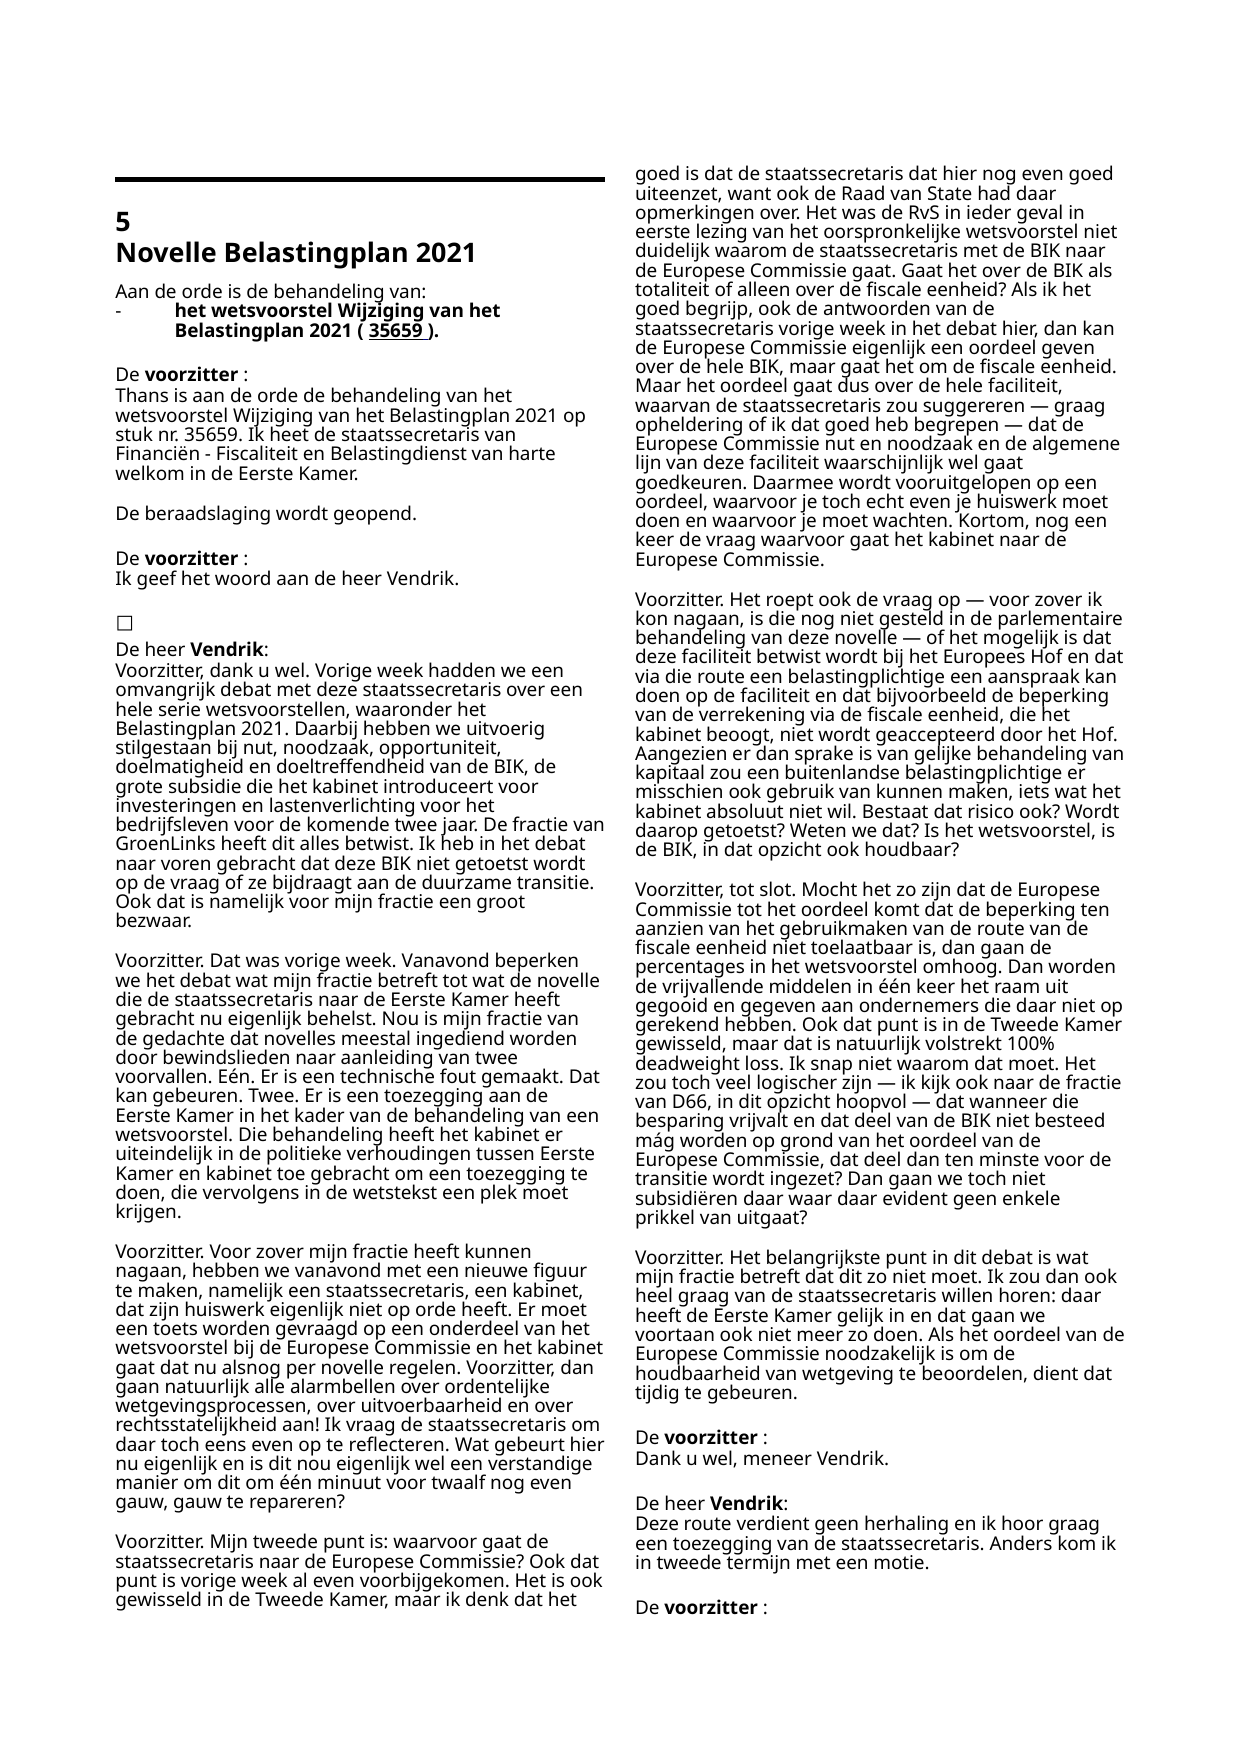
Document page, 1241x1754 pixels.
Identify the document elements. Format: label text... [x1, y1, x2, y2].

list het wetsvoorstel Wijziging van het Belastingplan 2021 ( 35659 ). [115, 302, 605, 341]
text De voorzitter : [115, 362, 605, 387]
text De voorzitter : [115, 545, 605, 570]
text De heer Vendrik: [115, 636, 605, 662]
text Voorzitter, tot slot. Mocht het zo zijn dat de Europese Commissie tot het oordeel komt dat de beperking ten aanzien van het gebruikmaken van de route van de fiscale eenheid niet toelaatbaar is, dan gaan de percentages in het wetsvoorstel omhoog. Dan worden de vrijvallende middelen in één keer het raam uit gegooid en gegeven aan ondernemers die daar niet op gerekend hebben. Ook dat punt is in de Tweede Kamer gewisseld, maar dat is natuurlijk volstrekt 100% deadweight loss. Ik snap niet waarom dat moet. Het zou toch veel logischer zijn — ik kijk ook naar de fractie van D66, in dit opzicht hoopvol — dat wanneer die besparing vrijvalt en dat deel van de BIK niet besteed mág worden op grond van het oordeel van de Europese Commissie, dat deel dan ten minste voor de transitie wordt ingezet? Dan gaan we toch niet subsidiëren daar waar daar evident geen enkele prikkel van uitgaat? [635, 881, 1125, 1228]
text goed is dat de staatssecretaris dat hier nog even goed uiteenzet, want ook de Raad van State had daar opmerkingen over. Het was de RvS in ieder geval in eerste lezing van het oorspronkelijke wetsvoorstel niet duidelijk waarom de staatssecretaris met de BIK naar de Europese Commissie gaat. Gaat het over de BIK als totaliteit of alleen over de fiscale eenheid? Als ik het goed begrijp, ook de antwoorden van de staatssecretaris vorige week in het debat hier, dan kan de Europese Commissie eigenlijk een oordeel geven over de hele BIK, maar gaat het om de fiscale eenheid. Maar het oordeel gaat dus over de hele faciliteit, waarvan de staatssecretaris zou suggereren — graag opheldering of ik dat goed heb begrepen — dat de Europese Commissie nut en noodzaak en de algemene lijn van deze faciliteit waarschijnlijk wel gaat goedkeuren. Daarmee wordt vooruitgelopen op een oordeel, waarvoor je toch echt even je huiswerk moet doen en waarvoor je moet wachten. Kortom, nog een keer de vraag waarvoor gaat het kabinet naar de Europese Commissie. [635, 165, 1125, 570]
text De voorzitter : [635, 1424, 1125, 1449]
text Voorzitter, dank u wel. Vorige week hadden we een omvangrijk debat met deze staatssecretaris over een hele serie wetsvoorstellen, waaronder het Belastingplan 2021. Daarbij hebben we uitvoerig stilgestaan bij nut, noodzaak, opportuniteit, doelmatigheid en doeltreffendheid van de BIK, de grote subsidie die het kabinet introduceert voor investeringen en lastenverlichting voor het bedrijfsleven voor de komende twee jaar. De fractie van GroenLinks heeft dit alles betwist. Ik heb in het debat naar voren gebracht dat deze BIK niet getoetst wordt op de vraag of ze bijdraagt aan de duurzame transitie. Ook dat is namelijk voor mijn fractie een groot bezwaar. [115, 662, 605, 932]
text ⬜ [115, 611, 605, 636]
text Voorzitter. Het belangrijkste punt in dit debat is wat mijn fractie betreft dat dit zo niet moet. Ik zou dan ook heel graag van de staatssecretaris willen horen: daar heeft de Eerste Kamer gelijk in en dat gaan we voortaan ook niet meer zo doen. Als het oordeel van de Europese Commissie noodzakelijk is om de houdbaarheid van wetgeving te beoordelen, dient dat tijdig te gebeuren. [635, 1249, 1125, 1403]
text De beraadslaging wordt geopend. [115, 504, 605, 524]
text Voorzitter. Dat was vorige week. Vanavond beperken we het debat wat mijn fractie betreft tot wat de novelle die de staatssecretaris naar de Eerste Kamer heeft gebracht nu eigenlijk behelst. Nou is mijn fractie van de gedachte dat novelles meestal ingediend worden door bewindslieden naar aanleiding van twee voorvallen. Eén. Er is een technische fout gemaakt. Dat kan gebeuren. Twee. Er is een toezegging aan de Eerste Kamer in het kader van de behandeling van een wetsvoorstel. Die behandeling heeft het kabinet er uiteindelijk in de politieke verhoudingen tussen Eerste Kamer en kabinet toe gebracht om een toezegging te doen, die vervolgens in de wetstekst een plek moet krijgen. [115, 952, 605, 1222]
text Voorzitter. Het roept ook de vraag op — voor zover ik kon nagaan, is die nog niet gesteld in de parlementaire behandeling van deze novelle — of het mogelijk is dat deze faciliteit betwist wordt bij het Europees Hof en dat via die route een belastingplichtige een aanspraak kan doen op de faciliteit en dat bijvoorbeeld de beperking van de verrekening via de fiscale eenheid, die het kabinet beoogt, niet wordt geaccepteerd door het Hof. Aangezien er dan sprake is van gelijke behandeling van kapitaal zou een buitenlandse belastingplichtige er misschien ook gebruik van kunnen maken, iets wat het kabinet absoluut niet wil. Bestaat dat risico ook? Wordt daarop getoetst? Weten we dat? Is het wetsvoorstel, is de BIK, in dat opzicht ook houdbaar? [635, 591, 1125, 861]
text Voorzitter. Voor zover mijn fractie heeft kunnen nagaan, hebben we vanavond met een nieuwe figuur te maken, namelijk een staatssecretaris, een kabinet, dat zijn huiswerk eigenlijk niet op orde heeft. Er moet een toets worden gevraagd op een onderdeel van het wetsvoorstel bij de Europese Commissie en het kabinet gaat dat nu alsnog per novelle regelen. Voorzitter, dan gaan natuurlijk alle alarmbellen over ordentelijke wetgevingsprocessen, over uitvoerbaarheid en over rechtsstatelijkheid aan! Ik vraag de staatssecretaris om daar toch eens even op te reflecteren. Wat gebeurt hier nu eigenlijk en is dit nou eigenlijk wel een verstandige manier om dit om één minuut voor twaalf nog even gauw, gauw te repareren? [115, 1243, 605, 1513]
text Ik geef het woord aan de heer Vendrik. [115, 570, 605, 590]
text De voorzitter : [635, 1594, 1125, 1620]
text Thans is aan de orde de behandeling van het wetsvoorstel Wijziging van het Belastingplan 2021 op stuk nr. 35659. Ik heet de staatssecretaris van Financiën - Fiscaliteit en Belastingdienst van harte welkom in de Eerste Kamer. [115, 387, 605, 484]
text Deze route verdient geen herhaling en ik hoor graag een toezegging van de staatssecretaris. Anders kom ik in tweede termijn met een motie. [635, 1515, 1125, 1573]
text Aan de orde is de behandeling van: [115, 283, 605, 302]
text Novelle Belastingplan 2021 [115, 239, 605, 283]
text 5 [115, 203, 605, 239]
text Voorzitter. Mijn tweede punt is: waarvoor gaat de staatssecretaris naar de Europese Commissie? Ook dat punt is vorige week al even voorbijgekomen. Het is ook gewisseld in de Tweede Kamer, maar ik denk dat het [115, 1533, 605, 1611]
text Dank u wel, meneer Vendrik. [635, 1449, 1125, 1469]
text De heer Vendrik: [635, 1490, 1125, 1515]
